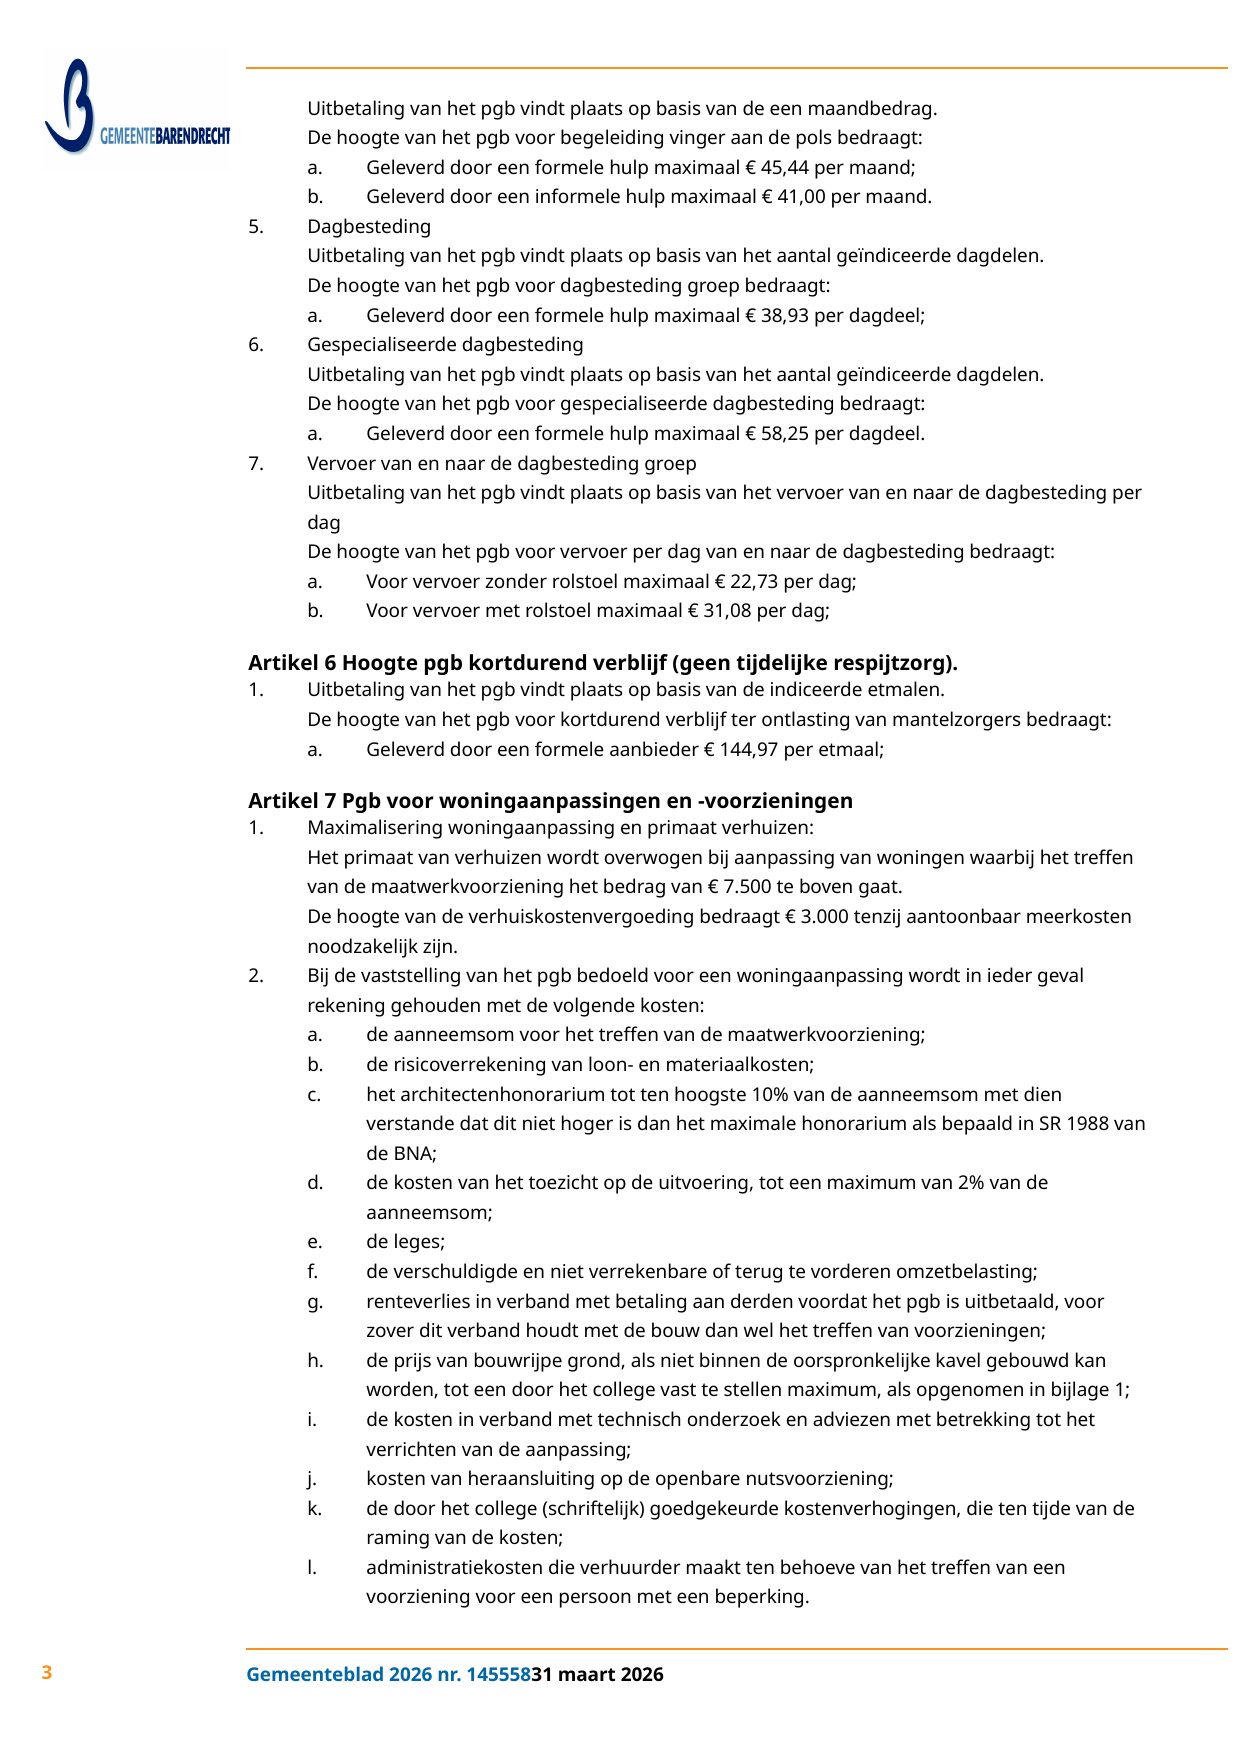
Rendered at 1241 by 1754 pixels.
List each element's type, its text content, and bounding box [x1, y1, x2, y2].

list Voor vervoer met rolstoel maximaal € 31,08 per dag; [307, 598, 1152, 623]
list Maximalisering woningaanpassing en primaat verhuizen: [248, 814, 1152, 840]
list Geleverd door een formele hulp maximaal € 45,44 per maand; [307, 154, 1152, 180]
list Voor vervoer zonder rolstoel maximaal € 22,73 per dag; [307, 568, 1152, 594]
list Vervoer van en naar de dagbesteding groep [248, 450, 1152, 476]
list Het primaat van verhuizen wordt overwogen bij aanpassing van woningen waarbij het treffen van de maatwerkvoorziening het bedrag van € 7.500 te boven gaat. [248, 844, 1152, 899]
list Geleverd door een formele aanbieder € 144,97 per etmaal; [307, 736, 1152, 761]
list de kosten in verband met technisch onderzoek en adviezen met betrekking tot het verrichten van de aanpassing; [307, 1406, 1152, 1462]
list administratiekosten die verhuurder maakt ten behoeve van het treffen van een voorziening voor een persoon met een beperking. [307, 1554, 1152, 1609]
list De hoogte van het pgb voor vervoer per dag van en naar de dagbesteding bedraagt: [248, 538, 1152, 564]
list Uitbetaling van het pgb vindt plaats op basis van de indiceerde etmalen. [248, 677, 1152, 702]
list de leges; [307, 1229, 1152, 1254]
list renteverlies in verband met betaling aan derden voordat het pgb is uitbetaald, voor zover dit verband houdt met de bouw dan wel het treffen van voorzieningen; [307, 1288, 1152, 1343]
list het architectenhonorarium tot ten hoogste 10% van de aanneemsom met dien verstande dat dit niet hoger is dan het maximale honorarium als bepaald in SR 1988 van de BNA; [307, 1081, 1152, 1166]
list de prijs van bouwrijpe grond, als niet binnen de oorspronkelijke kavel gebouwd kan worden, tot een door het college vast te stellen maximum, als opgenomen in bijlage 1; [307, 1347, 1152, 1402]
list Geleverd door een formele hulp maximaal € 58,25 per dagdeel. [307, 420, 1152, 446]
list Uitbetaling van het pgb vindt plaats op basis van het vervoer van en naar de dagbesteding per dag [248, 479, 1152, 535]
list De hoogte van het pgb voor gespecialiseerde dagbesteding bedraagt: [248, 391, 1152, 416]
list kosten van heraansluiting op de openbare nutsvoorziening; [307, 1465, 1152, 1491]
text Artikel 7 Pgb voor woningaanpassingen en -voorzieningen [248, 786, 1152, 814]
list Dagbesteding [248, 213, 1152, 239]
text Artikel 6 Hoogte pgb kortdurend verblijf (geen tijdelijke respijtzorg). [248, 648, 1152, 677]
list De hoogte van het pgb voor begeleiding vinger aan de pols bedraagt: [248, 124, 1152, 150]
list Gespecialiseerde dagbesteding [248, 331, 1152, 357]
list de verschuldigde en niet verrekenbare of terug te vorderen omzetbelasting; [307, 1258, 1152, 1284]
list Uitbetaling van het pgb vindt plaats op basis van het aantal geïndiceerde dagdelen. [248, 361, 1152, 387]
list De hoogte van het pgb voor dagbesteding groep bedraagt: [248, 272, 1152, 298]
list Uitbetaling van het pgb vindt plaats op basis van het aantal geïndiceerde dagdelen. [248, 243, 1152, 268]
list Bij de vaststelling van het pgb bedoeld voor een woningaanpassing wordt in ieder geval rekening gehouden met de volgende kosten: [248, 962, 1152, 1018]
list Geleverd door een informele hulp maximaal € 41,00 per maand. [307, 183, 1152, 209]
list de kosten van het toezicht op de uitvoering, tot een maximum van 2% van de aanneemsom; [307, 1169, 1152, 1225]
list De hoogte van de verhuiskostenvergoeding bedraagt € 3.000 tenzij aantoonbaar meerkosten noodzakelijk zijn. [248, 903, 1152, 959]
list de risicoverrekening van loon- en materiaalkosten; [307, 1051, 1152, 1077]
picture [41, 47, 231, 172]
list De hoogte van het pgb voor kortdurend verblijf ter ontlasting van mantelzorgers bedraagt: [248, 706, 1152, 732]
list Uitbetaling van het pgb vindt plaats op basis van de een maandbedrag. [248, 95, 1152, 121]
list de door het college (schriftelijk) goedgekeurde kostenverhogingen, die ten tijde van de raming van de kosten; [307, 1495, 1152, 1550]
list Geleverd door een formele hulp maximaal € 38,93 per dagdeel; [307, 302, 1152, 328]
list de aanneemsom voor het treffen van de maatwerkvoorziening; [307, 1022, 1152, 1047]
